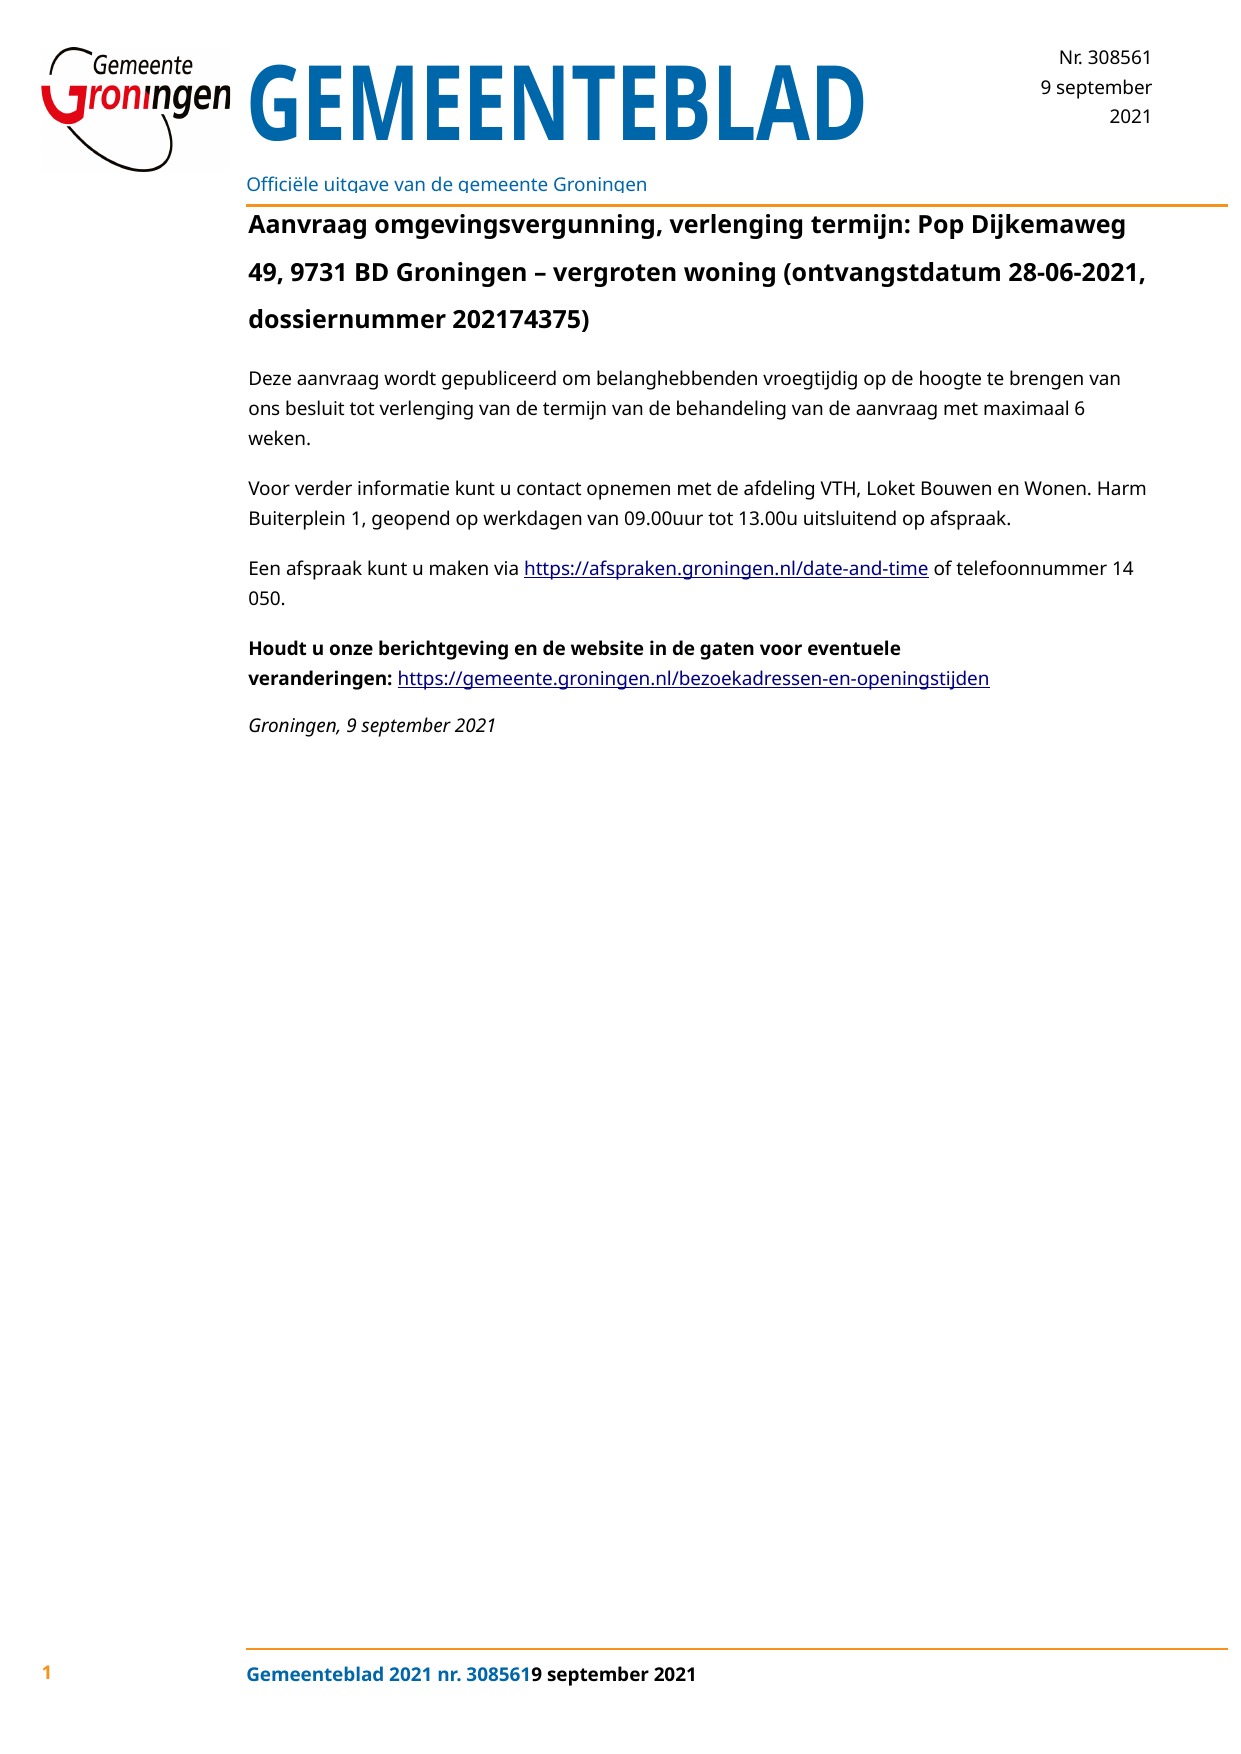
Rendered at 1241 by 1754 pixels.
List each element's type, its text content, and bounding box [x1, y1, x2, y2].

text Groningen, 9 september 2021 [248, 712, 1152, 738]
text Houdt u onze berichtgeving en de website in de gaten voor eventuele veranderingen: https://gemeente.groningen.nl/bezoekadressen-en-openingstijden [248, 635, 1152, 690]
text Voor verder informatie kunt u contact opnemen met de afdeling VTH, Loket Bouwen en Wonen. Harm Buiterplein 1, geopend op werkdagen van 09.00uur tot 13.00u uitsluitend op afspraak. [248, 475, 1152, 530]
text Aanvraag omgevingsvergunning, verlenging termijn: Pop Dijkemaweg 49, 9731 BD Groningen – vergroten woning (ontvangstdatum 28-06-2021, dossiernummer 202174375) [248, 207, 1152, 336]
picture [41, 47, 231, 172]
text Deze aanvraag wordt gepubliceerd om belanghebbenden vroegtijdig op de hoogte te brengen van ons besluit tot verlenging van de termijn van de behandeling van de aanvraag met maximaal 6 weken. [248, 366, 1152, 450]
text Een afspraak kunt u maken via https://afspraken.groningen.nl/date-and-time of telefoonnummer 14 050. [248, 555, 1152, 610]
